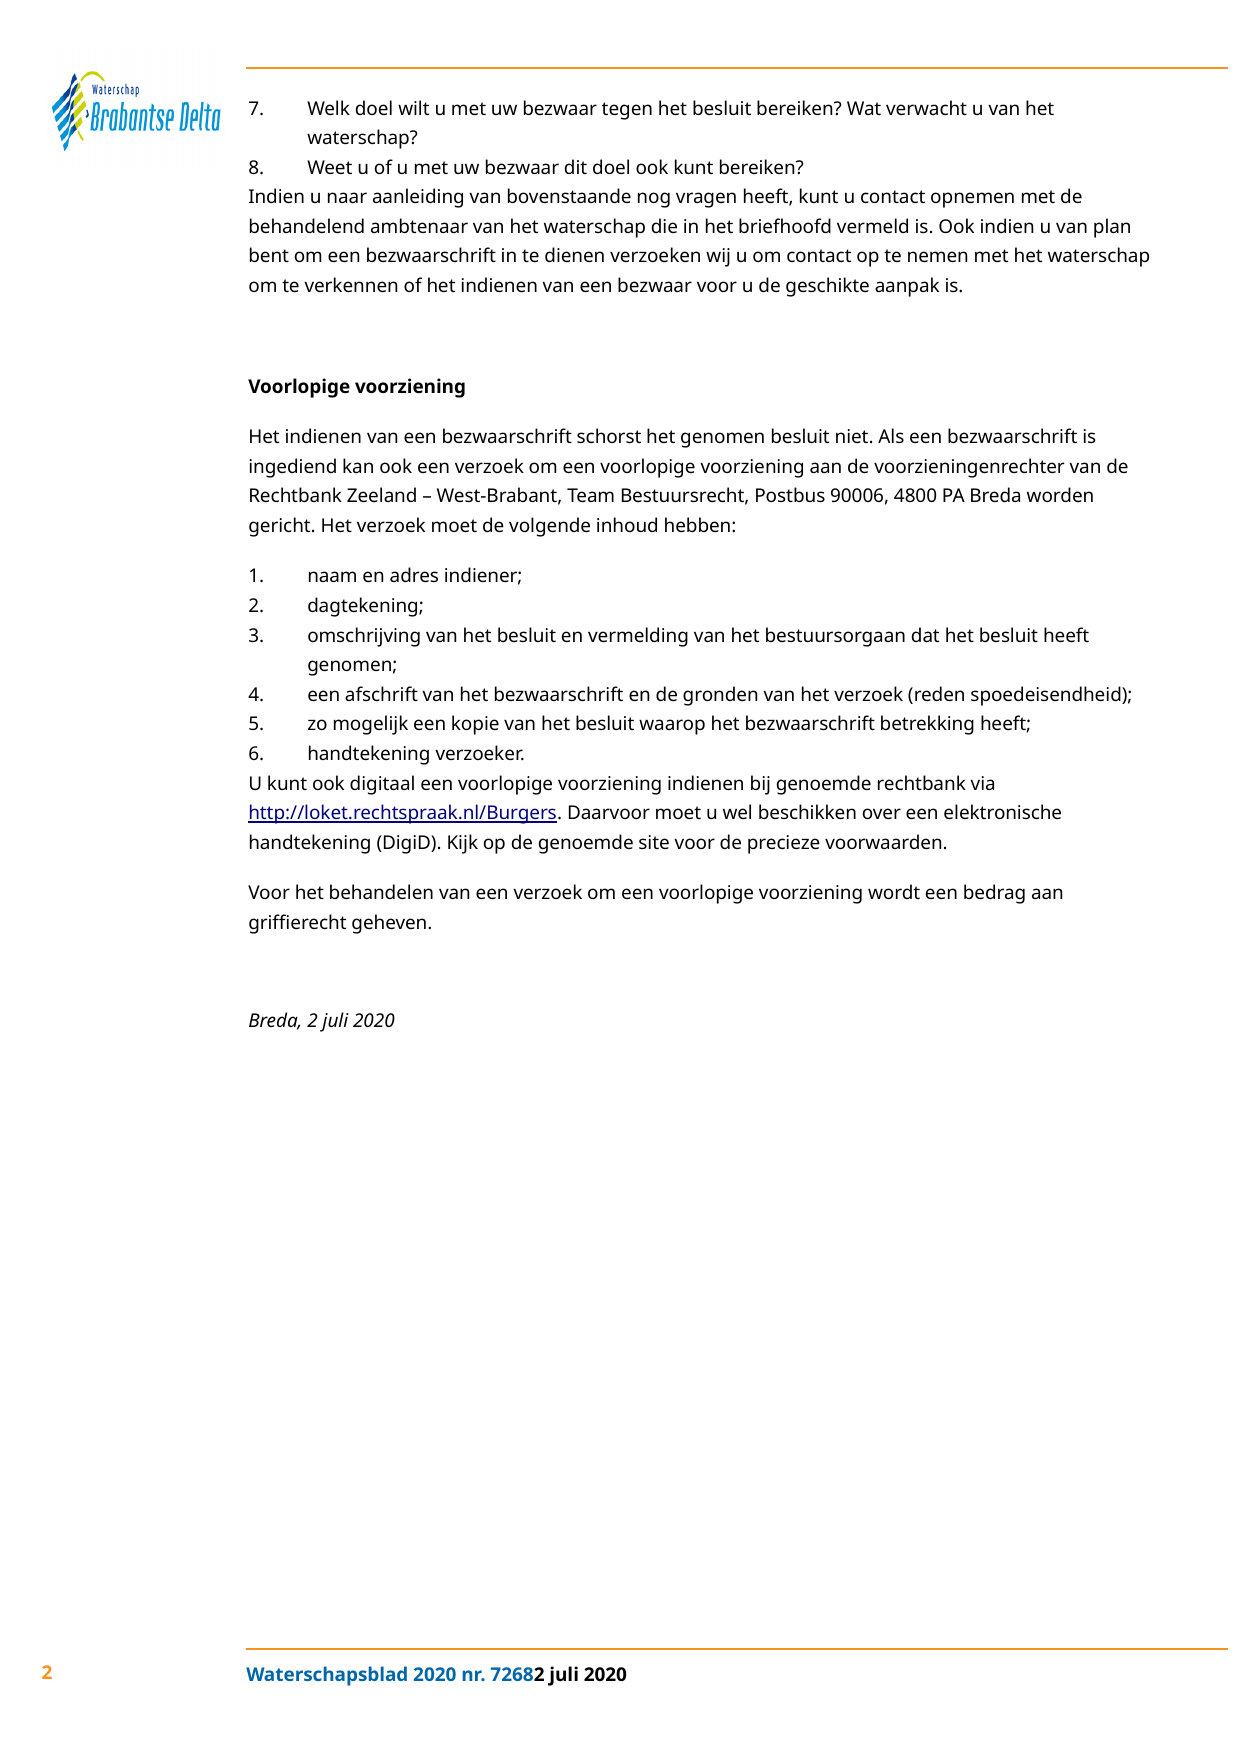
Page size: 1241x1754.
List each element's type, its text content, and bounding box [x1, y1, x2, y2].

text Voorlopige voorziening [248, 373, 1152, 399]
text Indien u naar aanleiding van bovenstaande nog vragen heeft, kunt u contact opnemen met de behandelend ambtenaar van het waterschap die in het briefhoofd vermeld is. Ook indien u van plan bent om een bezwaarschrift in te dienen verzoeken wij u om contact op te nemen met het waterschap om te verkennen of het indienen van een bezwaar voor u de geschikte aanpak is. [248, 183, 1152, 298]
list een afschrift van het bezwaarschrift en de gronden van het verzoek (reden spoedeisendheid); [248, 681, 1152, 707]
list Welk doel wilt u met uw bezwaar tegen het besluit bereiken? Wat verwacht u van het waterschap? [248, 95, 1152, 150]
text Het indienen van een bezwaarschrift schorst het genomen besluit niet. Als een bezwaarschrift is ingediend kan ook een verzoek om een voorlopige voorziening aan de voorzieningenrechter van de Rechtbank Zeeland – West-Brabant, Team Bestuursrecht, Postbus 90006, 4800 PA Breda worden gericht. Het verzoek moet de volgende inhoud hebben: [248, 423, 1152, 538]
list zo mogelijk een kopie van het besluit waarop het bezwaarschrift betrekking heeft; [248, 711, 1152, 736]
list dagtekening; [248, 592, 1152, 618]
list handtekening verzoeker. [248, 740, 1152, 766]
text Voor het behandelen van een verzoek om een voorlopige voorziening wordt een bedrag aan griffierecht geheven. [248, 879, 1152, 935]
text U kunt ook digitaal een voorlopige voorziening indienen bij genoemde rechtbank via http://loket.rechtspraak.nl/Burgers. Daarvoor moet u wel beschikken over een elektronische handtekening (DigiD). Kijk op de genoemde site voor de precieze voorwaarden. [248, 770, 1152, 855]
list Weet u of u met uw bezwaar dit doel ook kunt bereiken? [248, 154, 1152, 180]
list naam en adres indiener; [248, 563, 1152, 588]
list omschrijving van het besluit en vermelding van het bestuursorgaan dat het besluit heeft genomen; [248, 622, 1152, 677]
picture [41, 47, 231, 172]
text Breda, 2 juli 2020 [248, 1007, 1152, 1033]
